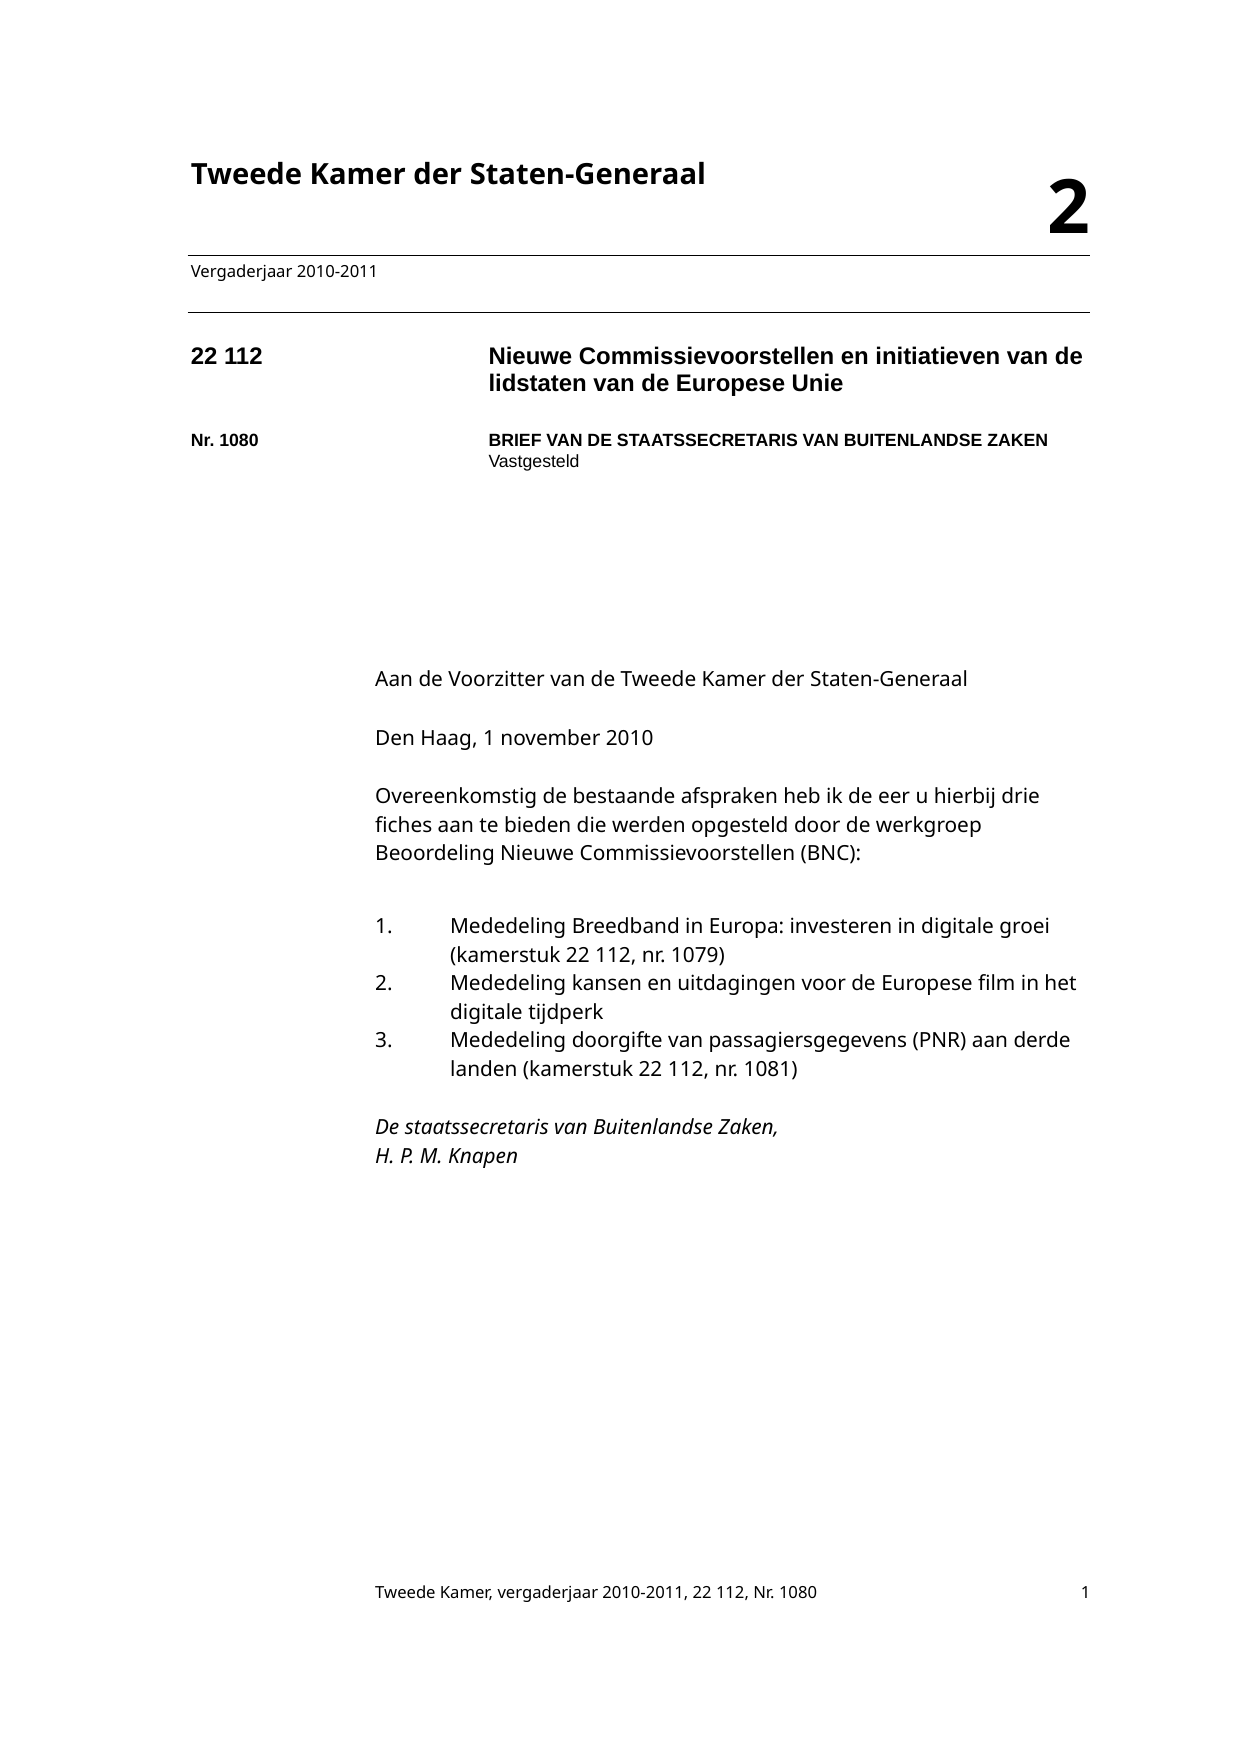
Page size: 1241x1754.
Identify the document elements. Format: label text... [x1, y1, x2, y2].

table_cell Nr. 1080 [188, 427, 485, 546]
text Den Haag, 1 november 2010 [375, 723, 1090, 751]
table_header Tweede Kamer der Staten-Generaal [188, 150, 909, 255]
table_cell Vergaderjaar 2010-2011 [188, 256, 485, 312]
list Mededeling Breedband in Europa: investeren in digitale groei (kamerstuk 22 112, nr. 1079) [375, 912, 1090, 968]
table_cell Nieuwe Commissievoorstellen en initiatieven van de lidstaten van de Europese Unie [485, 339, 1090, 427]
table_cell BRIEF VAN DE STAATSSECRETARIS VAN BUITENLANDSE ZAKEN Vastgesteld [485, 427, 1090, 546]
table_cell [485, 256, 1090, 312]
table_header 2 [910, 150, 1090, 255]
table_cell 22 112 [188, 339, 485, 427]
text Overeenkomstig de bestaande afspraken heb ik de eer u hierbij drie fiches aan te bieden die werden opgesteld door de werkgroep Beoordeling Nieuwe Commissievoorstellen (BNC): [375, 781, 1090, 867]
list Mededeling doorgifte van passagiersgegevens (PNR) aan derde landen (kamerstuk 22 112, nr. 1081) [375, 1025, 1090, 1082]
table_cell [485, 313, 1090, 339]
text Aan de Voorzitter van de Tweede Kamer der Staten-Generaal [375, 664, 1090, 693]
list Mededeling kansen en uitdagingen voor de Europese film in het digitale tijdperk [375, 968, 1090, 1025]
table_cell [188, 313, 485, 339]
text H. P. M. Knapen [375, 1141, 1090, 1169]
text De staatssecretaris van Buitenlandse Zaken, [375, 1112, 1090, 1141]
